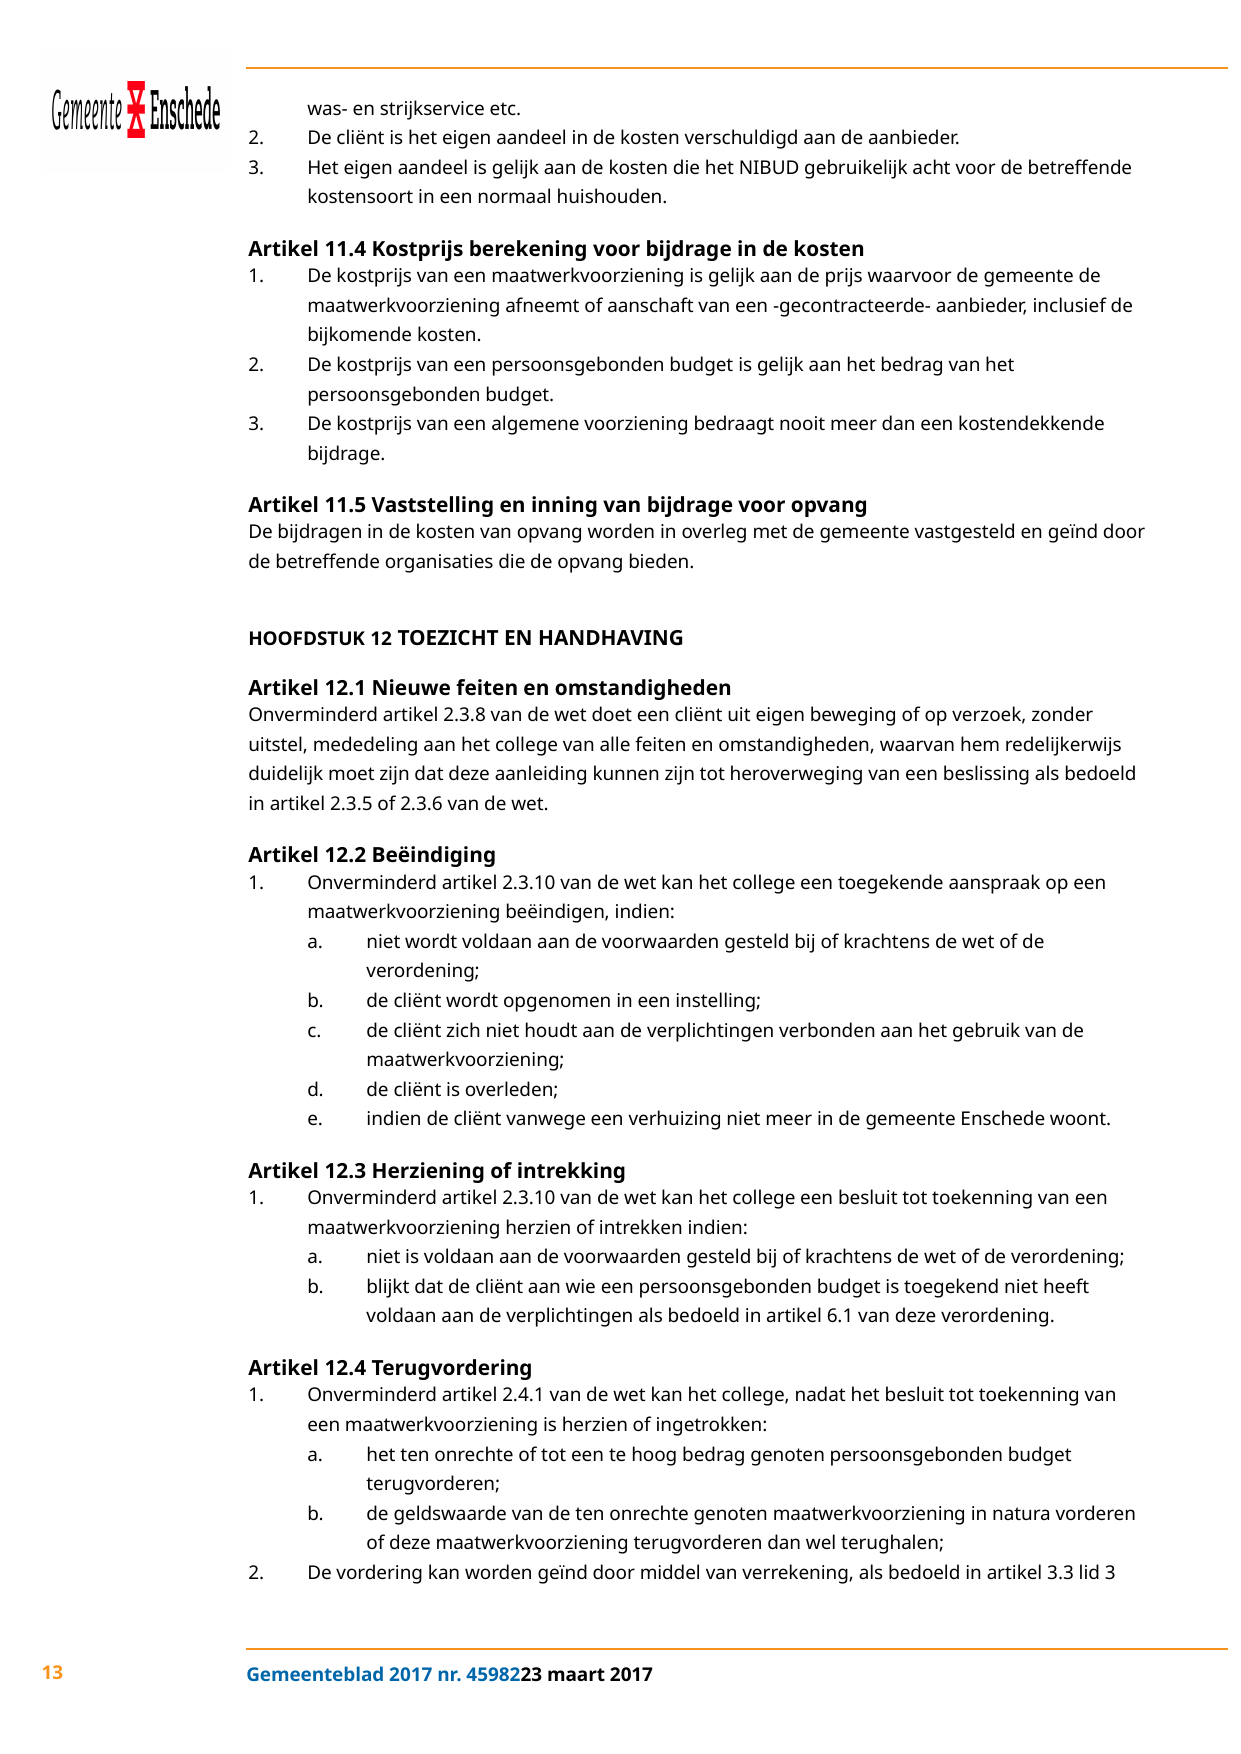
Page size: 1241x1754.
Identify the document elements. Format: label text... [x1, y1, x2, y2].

list blijkt dat de cliënt aan wie een persoonsgebonden budget is toegekend niet heeft voldaan aan de verplichtingen als bedoeld in artikel 6.1 van deze verordening. [307, 1273, 1152, 1328]
text Artikel 12.1 Nieuwe feiten en omstandigheden [248, 673, 1152, 701]
list het ten onrechte of tot een te hoog bedrag genoten persoonsgebonden budget terugvorderen; [307, 1441, 1152, 1496]
list de geldswaarde van de ten onrechte genoten maatwerkvoorziening in natura vorderen of deze maatwerkvoorziening terugvorderen dan wel terughalen; [307, 1500, 1152, 1555]
list Onverminderd artikel 2.4.1 van de wet kan het college, nadat het besluit tot toekenning van een maatwerkvoorziening is herzien of ingetrokken: [248, 1382, 1152, 1437]
list De cliënt is het eigen aandeel in de kosten verschuldigd aan de aanbieder. [248, 124, 1152, 150]
list niet wordt voldaan aan de voorwaarden gesteld bij of krachtens de wet of de verordening; [307, 928, 1152, 983]
list indien de cliënt vanwege een verhuizing niet meer in de gemeente Enschede woont. [307, 1106, 1152, 1131]
list Onverminderd artikel 2.3.10 van de wet kan het college een besluit tot toekenning van een maatwerkvoorziening herzien of intrekken indien: [248, 1184, 1152, 1240]
list de cliënt is overleden; [307, 1076, 1152, 1102]
list De kostprijs van een algemene voorziening bedraagt nooit meer dan een kostendekkende bijdrage. [248, 410, 1152, 466]
list was- en strijkservice etc. [248, 95, 1152, 121]
picture [41, 47, 231, 172]
list Onverminderd artikel 2.3.10 van de wet kan het college een toegekende aanspraak op een maatwerkvoorziening beëindigen, indien: [248, 869, 1152, 924]
text Artikel 12.2 Beëindiging [248, 840, 1152, 869]
text Artikel 12.4 Terugvordering [248, 1353, 1152, 1382]
list niet is voldaan aan de voorwaarden gesteld bij of krachtens de wet of de verordening; [307, 1243, 1152, 1269]
list De vordering kan worden geïnd door middel van verrekening, als bedoeld in artikel 3.3 lid 3 [248, 1559, 1152, 1585]
text HOOFDSTUK 12 TOEZICHT EN HANDHAVING [248, 623, 1152, 652]
list De kostprijs van een maatwerkvoorziening is gelijk aan de prijs waarvoor de gemeente de maatwerkvoorziening afneemt of aanschaft van een -gecontracteerde- aanbieder, inclusief de bijkomende kosten. [248, 262, 1152, 347]
text Artikel 11.4 Kostprijs berekening voor bijdrage in de kosten [248, 234, 1152, 262]
text De bijdragen in de kosten van opvang worden in overleg met de gemeente vastgesteld en geïnd door de betreffende organisaties die de opvang bieden. [248, 519, 1152, 574]
text Artikel 11.5 Vaststelling en inning van bijdrage voor opvang [248, 490, 1152, 519]
text Artikel 12.3 Herziening of intrekking [248, 1156, 1152, 1184]
list de cliënt zich niet houdt aan de verplichtingen verbonden aan het gebruik van de maatwerkvoorziening; [307, 1017, 1152, 1072]
text Onverminderd artikel 2.3.8 van de wet doet een cliënt uit eigen beweging of op verzoek, zonder uitstel, mededeling aan het college van alle feiten en omstandigheden, waarvan hem redelijkerwijs duidelijk moet zijn dat deze aanleiding kunnen zijn tot heroverweging van een beslissing als bedoeld in artikel 2.3.5 of 2.3.6 van de wet. [248, 701, 1152, 816]
list De kostprijs van een persoonsgebonden budget is gelijk aan het bedrag van het persoonsgebonden budget. [248, 351, 1152, 406]
list Het eigen aandeel is gelijk aan de kosten die het NIBUD gebruikelijk acht voor de betreffende kostensoort in een normaal huishouden. [248, 154, 1152, 209]
list de cliënt wordt opgenomen in een instelling; [307, 987, 1152, 1013]
